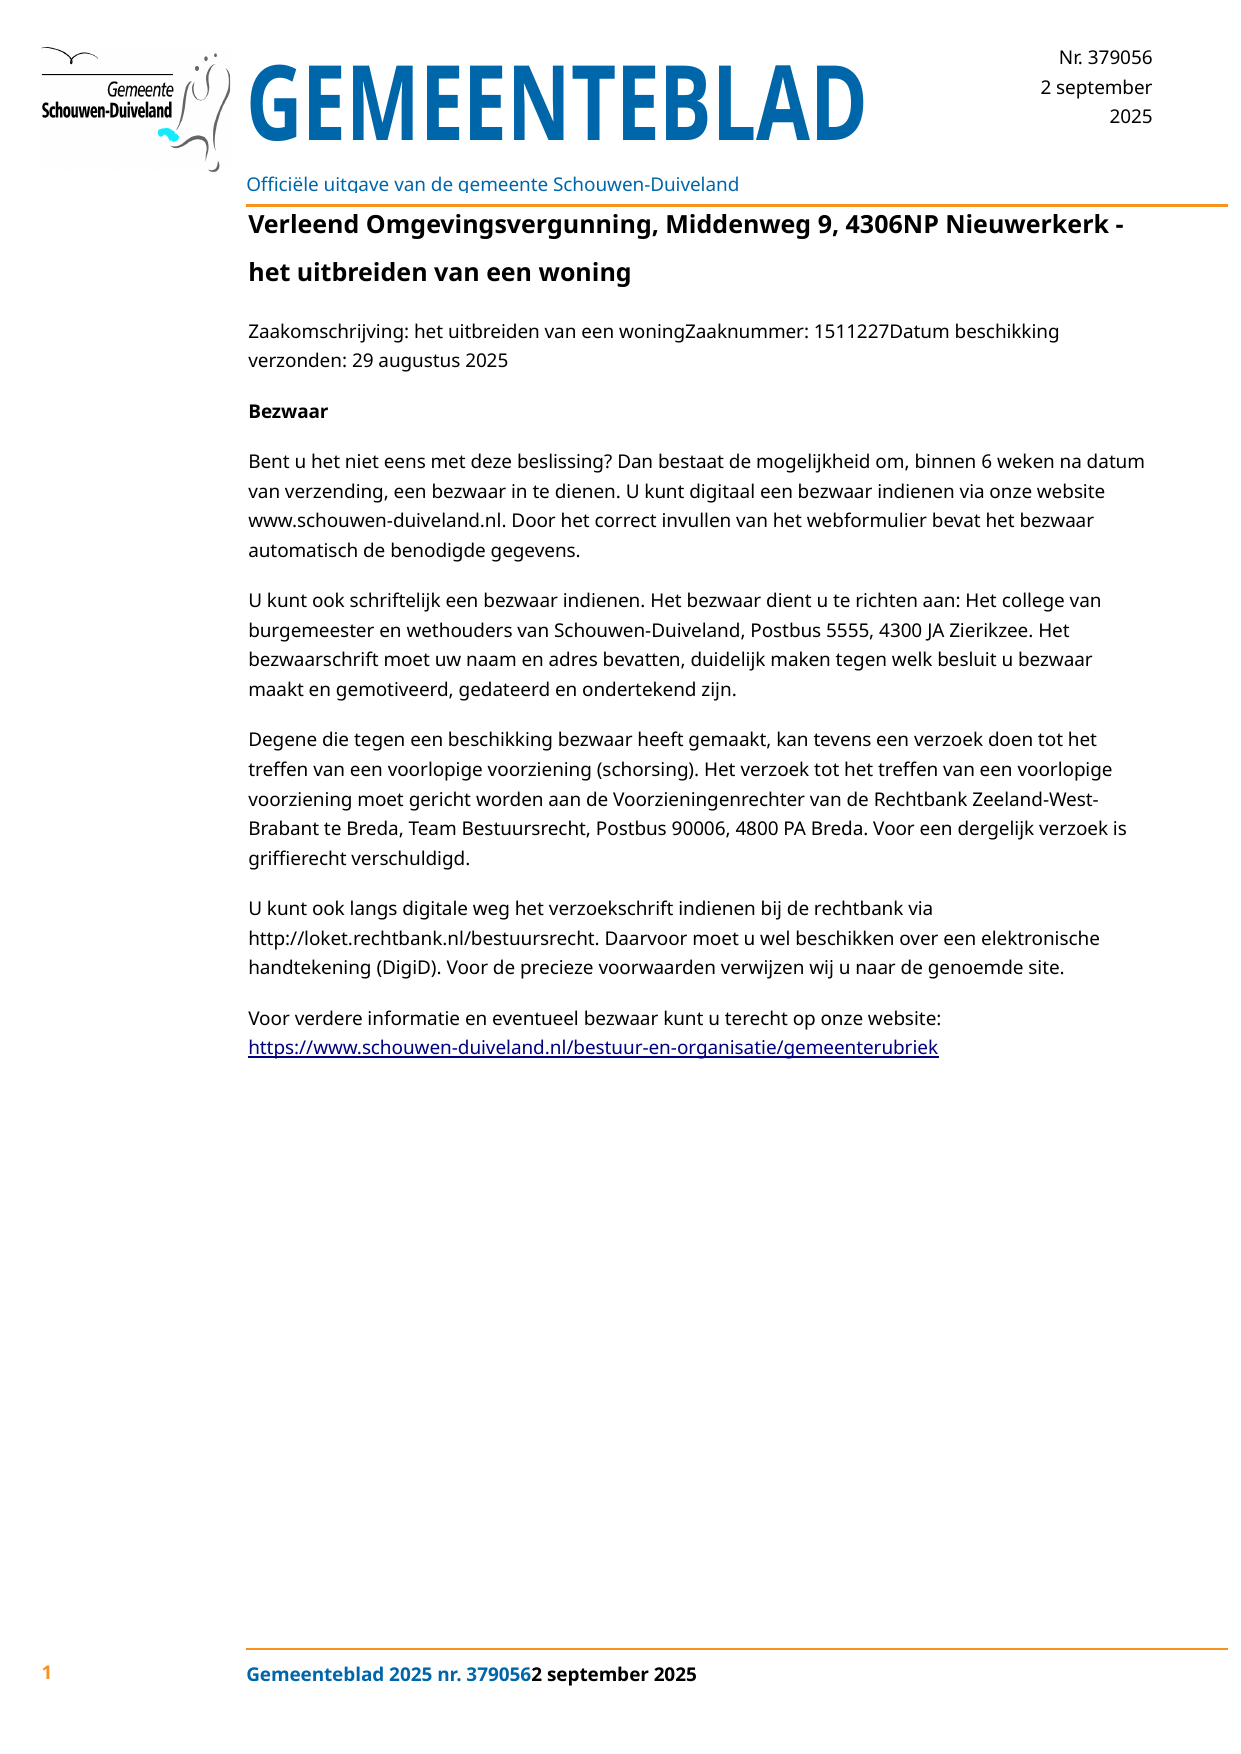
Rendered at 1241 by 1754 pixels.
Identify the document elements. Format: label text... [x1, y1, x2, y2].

text Degene die tegen een beschikking bezwaar heeft gemaakt, kan tevens een verzoek doen tot het treffen van een voorlopige voorziening (schorsing). Het verzoek tot het treffen van een voorlopige voorziening moet gericht worden aan de Voorzieningenrechter van de Rechtbank Zeeland-West-Brabant te Breda, Team Bestuursrecht, Postbus 90006, 4800 PA Breda. Voor een dergelijk verzoek is griffierecht verschuldigd. [248, 727, 1152, 871]
text U kunt ook schriftelijk een bezwaar indienen. Het bezwaar dient u te richten aan: Het college van burgemeester en wethouders van Schouwen-Duiveland, Postbus 5555, 4300 JA Zierikzee. Het bezwaarschrift moet uw naam en adres bevatten, duidelijk maken tegen welk besluit u bezwaar maakt en gemotiveerd, gedateerd en ondertekend zijn. [248, 587, 1152, 702]
text Voor verdere informatie en eventueel bezwaar kunt u terecht op onze website: https://www.schouwen-duiveland.nl/bestuur-en-organisatie/gemeenterubriek [248, 1005, 1152, 1060]
text Zaakomschrijving: het uitbreiden van een woningZaaknummer: 1511227Datum beschikking verzonden: 29 augustus 2025 [248, 318, 1152, 373]
text Verleend Omgevingsvergunning, Middenweg 9, 4306NP Nieuwerkerk - het uitbreiden van een woning [248, 207, 1152, 288]
text Bezwaar [248, 398, 1152, 424]
text Bent u het niet eens met deze beslissing? Dan bestaat de mogelijkheid om, binnen 6 weken na datum van verzending, een bezwaar in te dienen. U kunt digitaal een bezwaar indienen via onze website www.schouwen-duiveland.nl. Door het correct invullen van het webformulier bevat het bezwaar automatisch de benodigde gegevens. [248, 448, 1152, 563]
picture [41, 47, 231, 172]
text U kunt ook langs digitale weg het verzoekschrift indienen bij de rechtbank via http://loket.rechtbank.nl/bestuursrecht. Daarvoor moet u wel beschikken over een elektronische handtekening (DigiD). Voor de precieze voorwaarden verwijzen wij u naar de genoemde site. [248, 895, 1152, 980]
